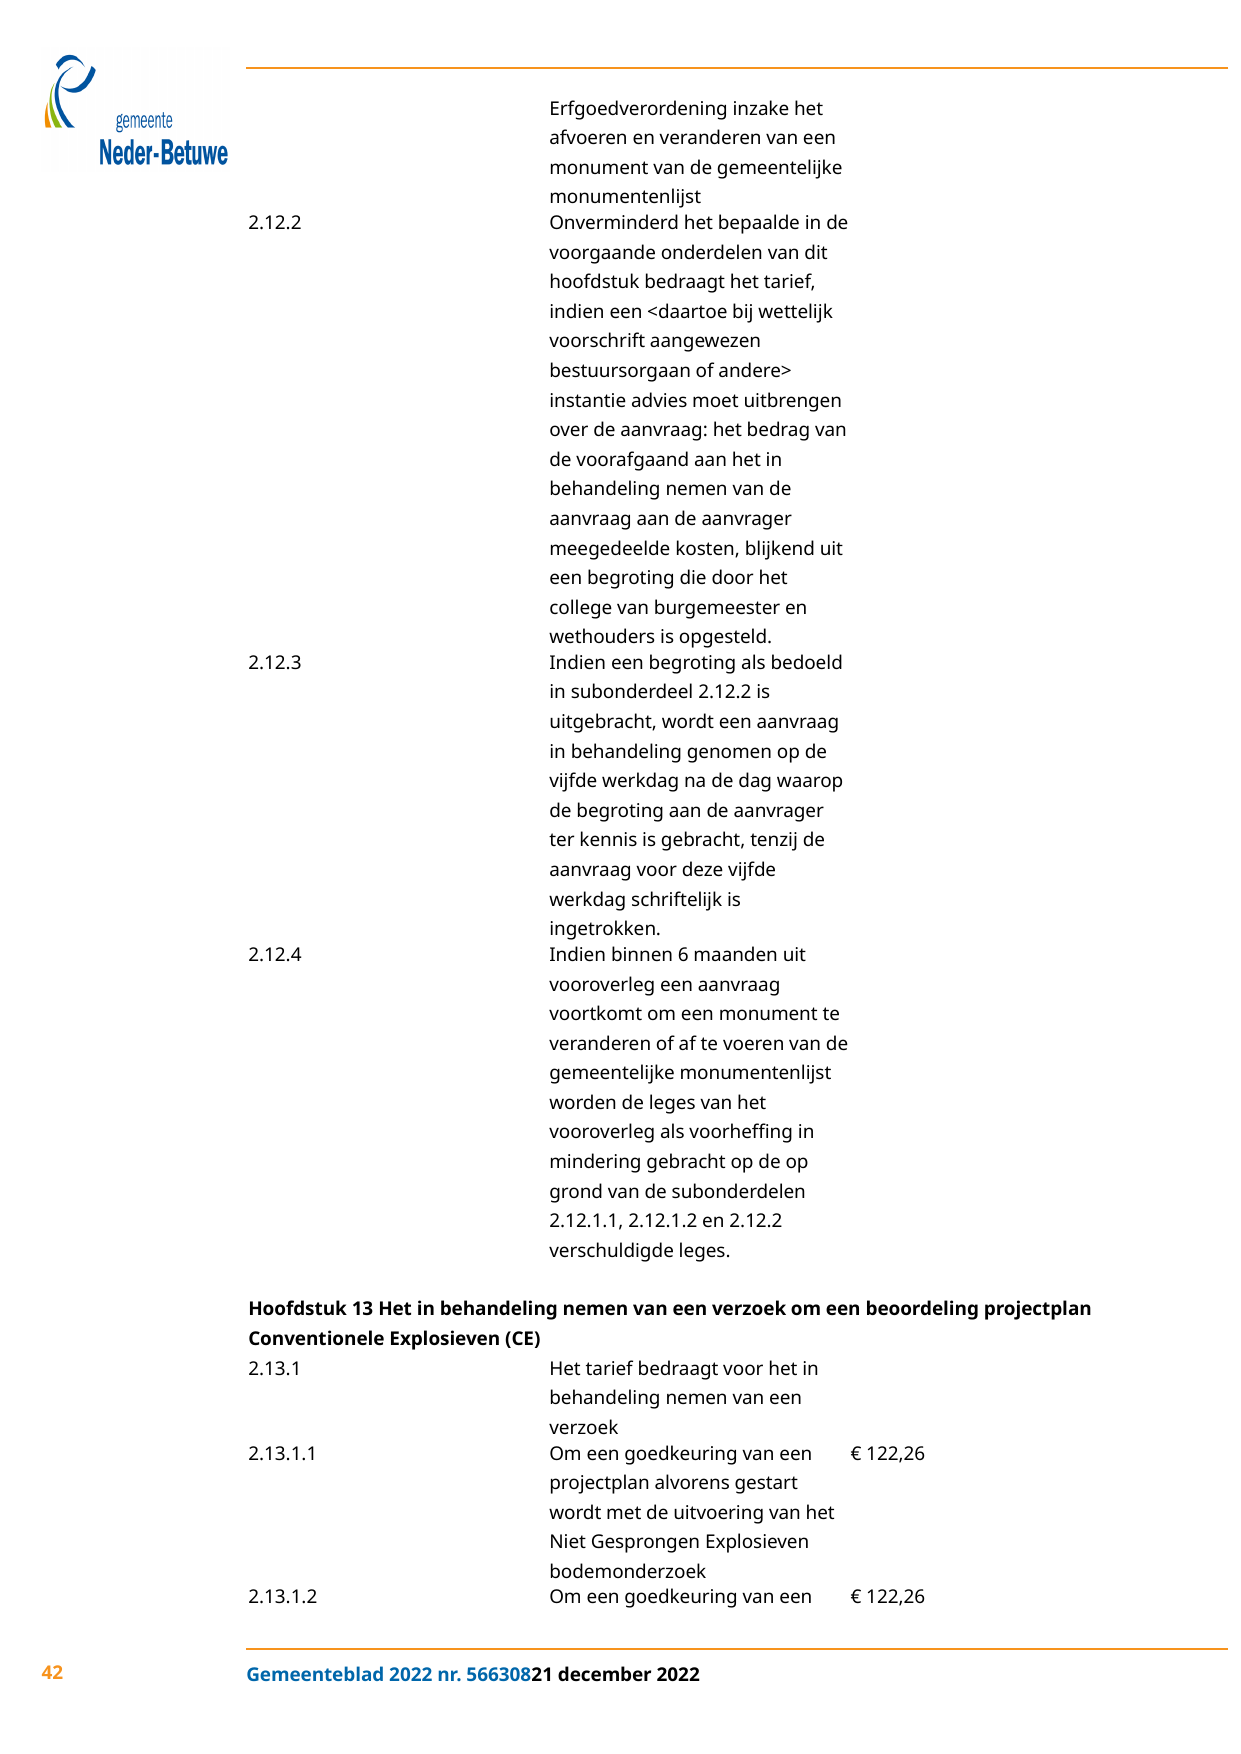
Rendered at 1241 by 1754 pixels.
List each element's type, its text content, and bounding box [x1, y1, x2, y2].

table_header 2.13.1 [248, 1355, 549, 1440]
table_header [850, 1355, 1152, 1440]
table_cell Onverminderd het bepaalde in de voorgaande onderdelen van dit hoofdstuk bedraagt het tarief, indien een <daartoe bij wettelijk voorschrift aangewezen bestuursorgaan of andere> instantie advies moet uitbrengen over de aanvraag: het bedrag van de voorafgaand aan het in behandeling nemen van de aanvraag aan de aanvrager meegedeelde kosten, blijkend uit een begroting die door het college van burgemeester en wethouders is opgesteld. [549, 209, 850, 649]
table_cell 2.12.4 [248, 941, 549, 1263]
picture [41, 47, 231, 172]
table_cell € 122,26 [850, 1584, 1152, 1609]
table_cell Erfgoedverordening inzake het afvoeren en veranderen van een monument van de gemeentelijke monumentenlijst [549, 95, 850, 209]
table_cell 2.13.1.2 [248, 1584, 549, 1609]
table_cell € 122,26 [850, 1440, 1152, 1584]
table_cell [850, 649, 1152, 941]
table_cell [248, 95, 549, 209]
table_cell 2.13.1.1 [248, 1440, 549, 1584]
table_cell [850, 95, 1152, 209]
table_cell Indien een begroting als bedoeld in subonderdeel 2.12.2 is uitgebracht, wordt een aanvraag in behandeling genomen op de vijfde werkdag na de dag waarop de begroting aan de aanvrager ter kennis is gebracht, tenzij de aanvraag voor deze vijfde werkdag schriftelijk is ingetrokken. [549, 649, 850, 941]
table_cell Indien binnen 6 maanden uit vooroverleg een aanvraag voortkomt om een monument te veranderen of af te voeren van de gemeentelijke monumentenlijst worden de leges van het vooroverleg als voorheffing in mindering gebracht op de op grond van de subonderdelen 2.12.1.1, 2.12.1.2 en 2.12.2 verschuldigde leges. [549, 941, 850, 1263]
table_cell Om een goedkeuring van een projectplan alvorens gestart wordt met de uitvoering van het Niet Gesprongen Explosieven bodemonderzoek [549, 1440, 850, 1584]
table_cell Om een goedkeuring van een [549, 1584, 850, 1609]
table_cell 2.12.3 [248, 649, 549, 941]
table_cell 2.12.2 [248, 209, 549, 649]
text Hoofdstuk 13 Het in behandeling nemen van een verzoek om een beoordeling projectplan Conventionele Explosieven (CE) [248, 1296, 1152, 1351]
table_cell [850, 941, 1152, 1263]
table_cell [850, 209, 1152, 649]
table_header Het tarief bedraagt voor het in behandeling nemen van een verzoek [549, 1355, 850, 1440]
